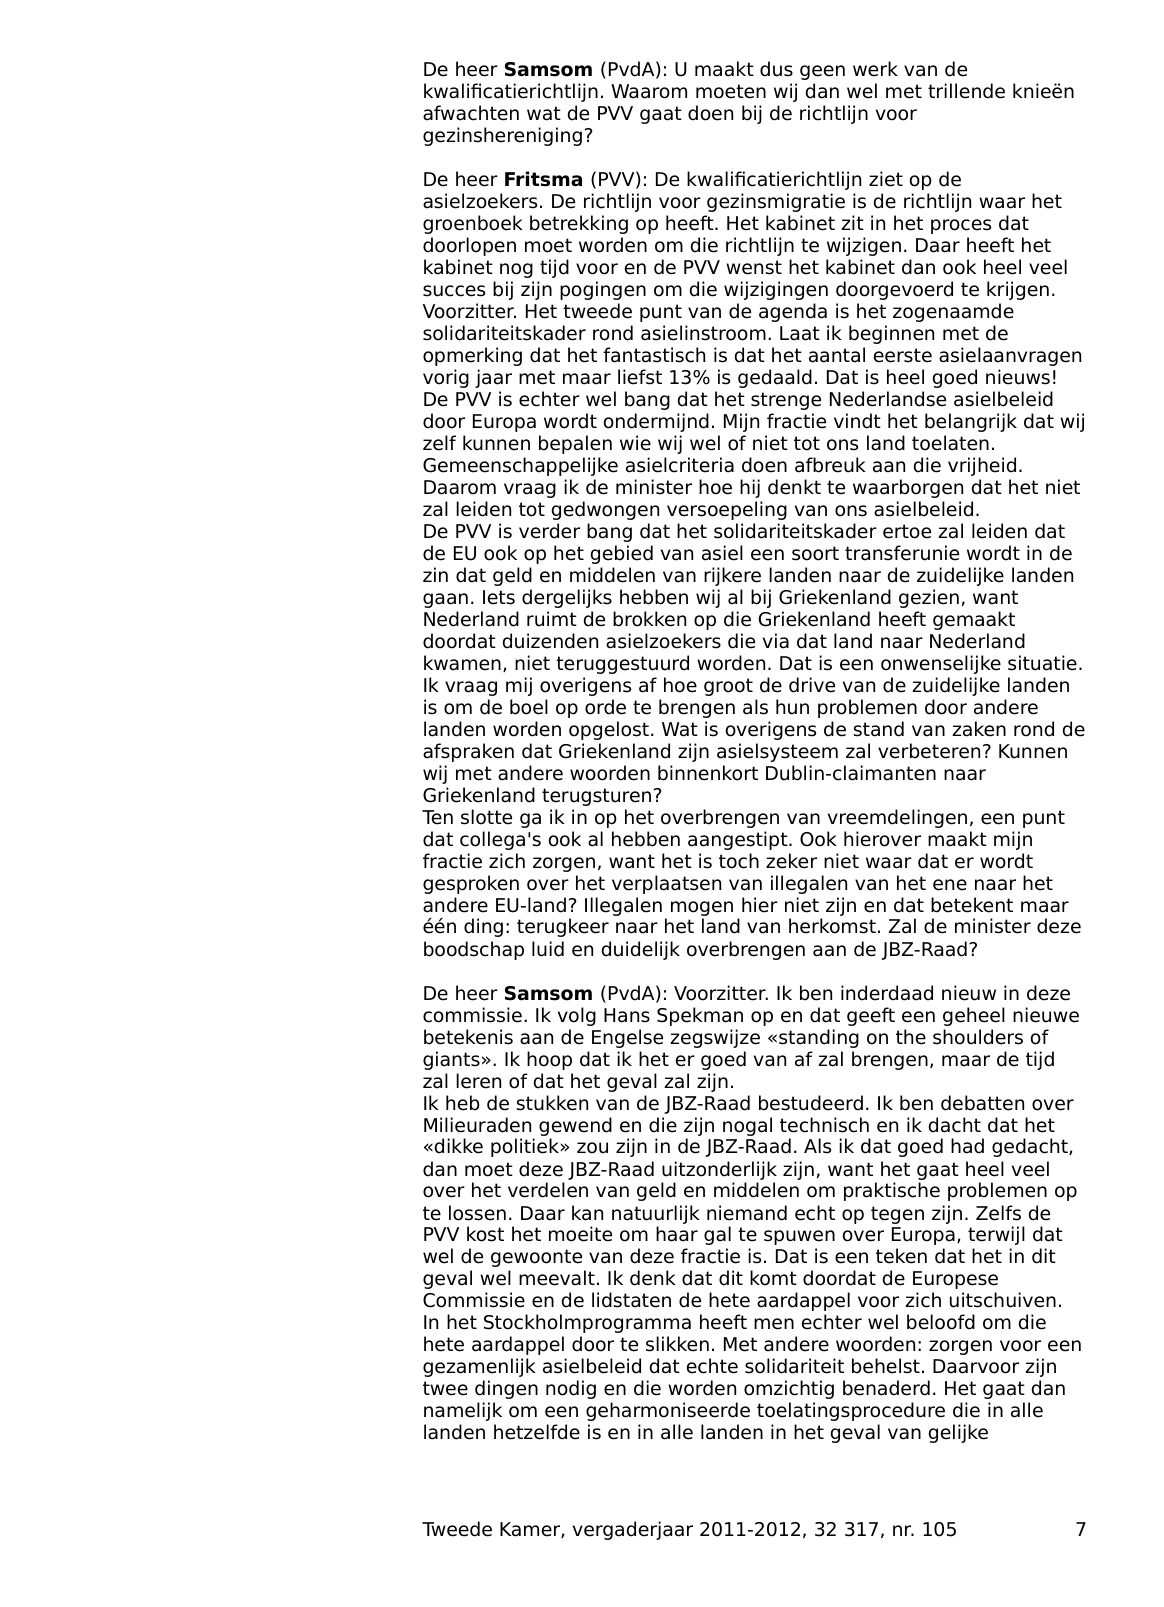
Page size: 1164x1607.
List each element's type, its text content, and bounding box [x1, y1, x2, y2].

text De heer Samsom (PvdA): U maakt dus geen werk van de kwalificatierichtlijn. Waarom moeten wij dan wel met trillende knieën afwachten wat de PVV gaat doen bij de richtlijn voor gezinshereniging? [422, 59, 1087, 147]
text Ik heb de stukken van de JBZ-Raad bestudeerd. Ik ben debatten over Milieuraden gewend en die zijn nogal technisch en ik dacht dat het «dikke politiek» zou zijn in de JBZ-Raad. Als ik dat goed had gedacht, dan moet deze JBZ-Raad uitzonderlijk zijn, want het gaat heel veel over het verdelen van geld en middelen om praktische problemen op te lossen. Daar kan natuurlijk niemand echt op tegen zijn. Zelfs de PVV kost het moeite om haar gal te spuwen over Europa, terwijl dat wel de gewoonte van deze fractie is. Dat is een teken dat het in dit geval wel meevalt. Ik denk dat dit komt doordat de Europese Commissie en de lidstaten de hete aardappel voor zich uitschuiven. In het Stockholmprogramma heeft men echter wel beloofd om die hete aardappel door te slikken. Met andere woorden: zorgen voor een gezamenlijk asielbeleid dat echte solidariteit behelst. Daarvoor zijn twee dingen nodig en die worden omzichtig benaderd. Het gaat dan namelijk om een geharmoniseerde toelatingsprocedure die in alle landen hetzelfde is en in alle landen in het geval van gelijke [422, 1092, 1087, 1444]
text Voorzitter. Het tweede punt van de agenda is het zogenaamde solidariteitskader rond asielinstroom. Laat ik beginnen met de opmerking dat het fantastisch is dat het aantal eerste asielaanvragen vorig jaar met maar liefst 13% is gedaald. Dat is heel goed nieuws! De PVV is echter wel bang dat het strenge Nederlandse asielbeleid door Europa wordt ondermijnd. Mijn fractie vindt het belangrijk dat wij zelf kunnen bepalen wie wij wel of niet tot ons land toelaten. Gemeenschappelijke asielcriteria doen afbreuk aan die vrijheid. Daarom vraag ik de minister hoe hij denkt te waarborgen dat het niet zal leiden tot gedwongen versoepeling van ons asielbeleid. [422, 301, 1087, 521]
text Ten slotte ga ik in op het overbrengen van vreemdelingen, een punt dat collega's ook al hebben aangestipt. Ook hierover maakt mijn fractie zich zorgen, want het is toch zeker niet waar dat er wordt gesproken over het verplaatsen van illegalen van het ene naar het andere EU-land? Illegalen mogen hier niet zijn en dat betekent maar één ding: terugkeer naar het land van herkomst. Zal de minister deze boodschap luid en duidelijk overbrengen aan de JBZ-Raad? [422, 807, 1087, 960]
text De heer Fritsma (PVV): De kwalificatierichtlijn ziet op de asielzoekers. De richtlijn voor gezinsmigratie is de richtlijn waar het groenboek betrekking op heeft. Het kabinet zit in het proces dat doorlopen moet worden om die richtlijn te wijzigen. Daar heeft het kabinet nog tijd voor en de PVV wenst het kabinet dan ook heel veel succes bij zijn pogingen om die wijzigingen doorgevoerd te krijgen. [422, 169, 1087, 301]
text De PVV is verder bang dat het solidariteitskader ertoe zal leiden dat de EU ook op het gebied van asiel een soort transferunie wordt in de zin dat geld en middelen van rijkere landen naar de zuidelijke landen gaan. Iets dergelijks hebben wij al bij Griekenland gezien, want Nederland ruimt de brokken op die Griekenland heeft gemaakt doordat duizenden asielzoekers die via dat land naar Nederland kwamen, niet teruggestuurd worden. Dat is een onwenselijke situatie. Ik vraag mij overigens af hoe groot de drive van de zuidelijke landen is om de boel op orde te brengen als hun problemen door andere landen worden opgelost. Wat is overigens de stand van zaken rond de afspraken dat Griekenland zijn asielsysteem zal verbeteren? Kunnen wij met andere woorden binnenkort Dublin-claimanten naar Griekenland terugsturen? [422, 521, 1087, 807]
text De heer Samsom (PvdA): Voorzitter. Ik ben inderdaad nieuw in deze commissie. Ik volg Hans Spekman op en dat geeft een geheel nieuwe betekenis aan de Engelse zegswijze «standing on the shoulders of giants». Ik hoop dat ik het er goed van af zal brengen, maar de tijd zal leren of dat het geval zal zijn. [422, 983, 1087, 1092]
